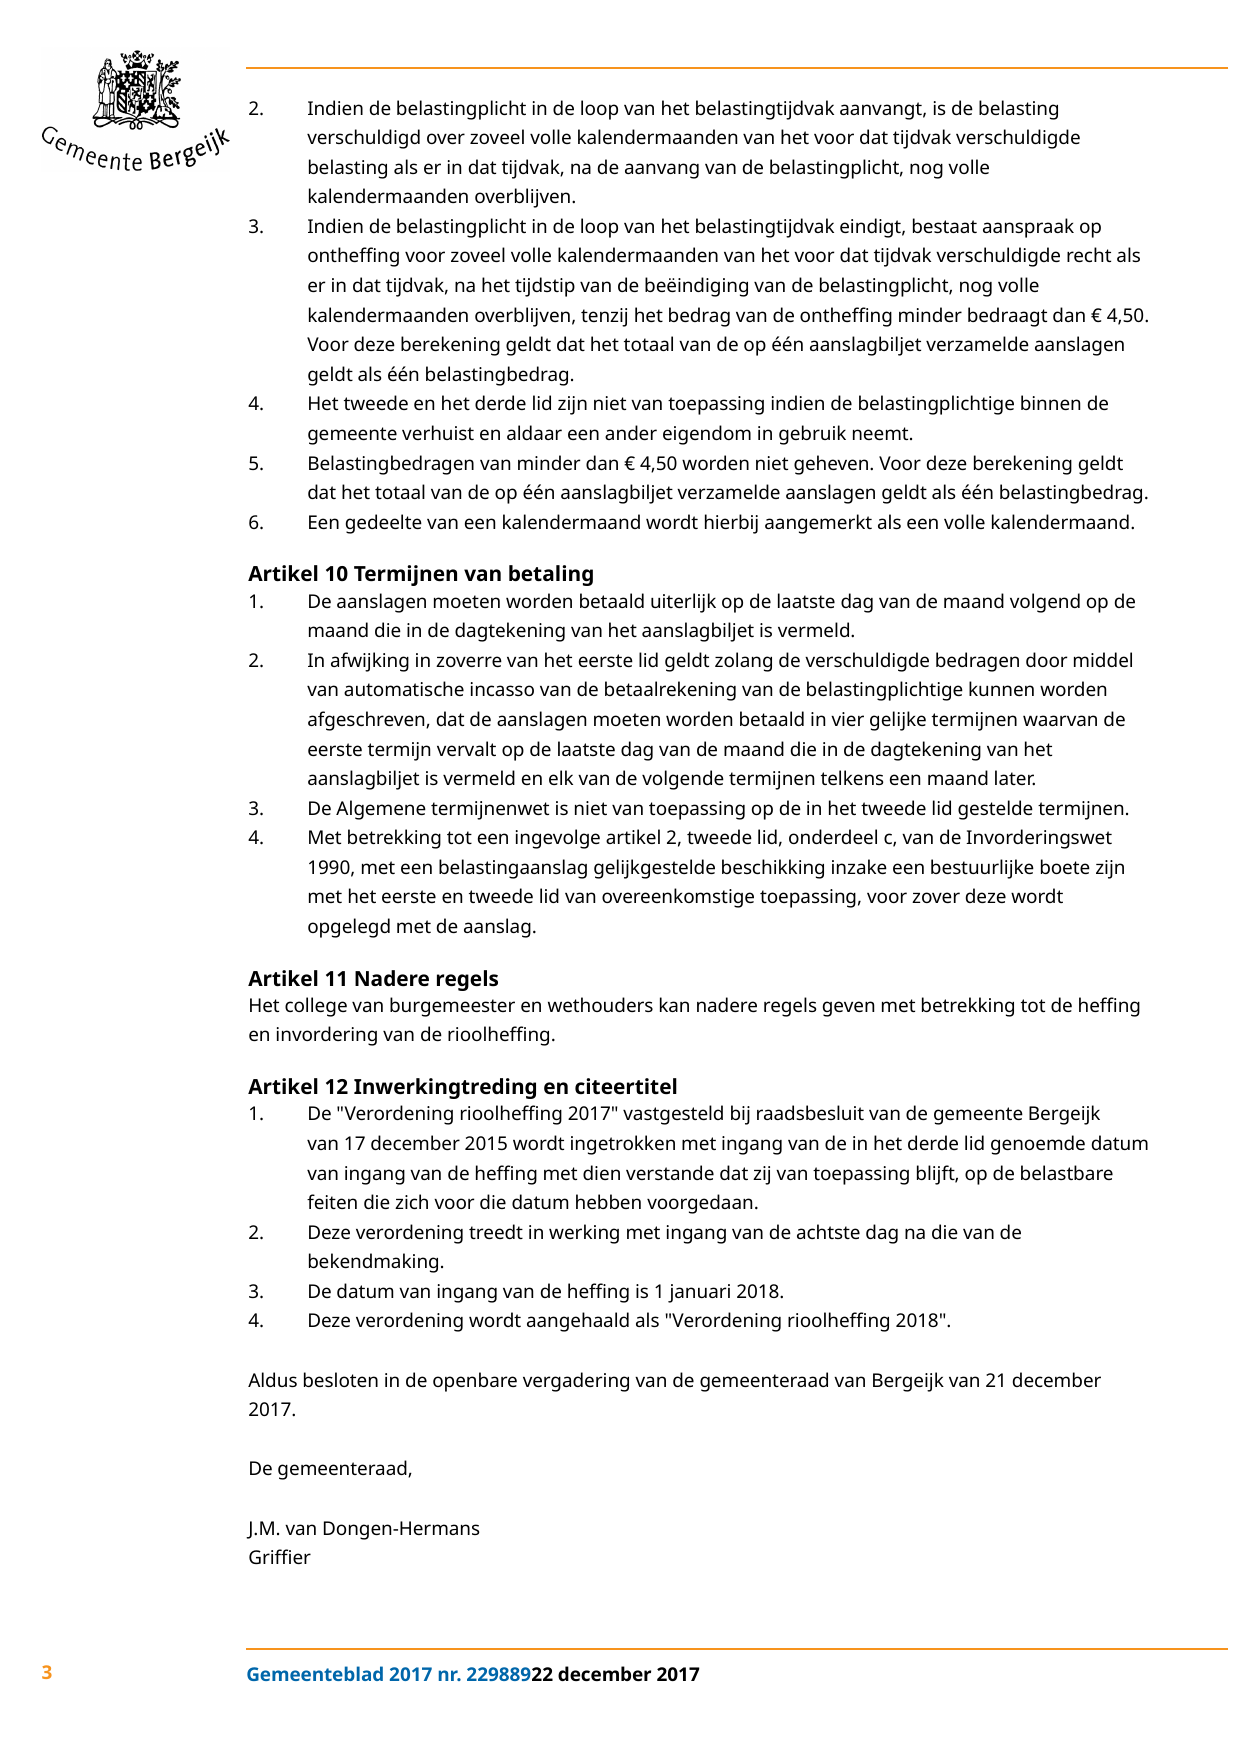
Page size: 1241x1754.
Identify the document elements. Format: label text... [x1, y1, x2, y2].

text J.M. van Dongen-Hermans [248, 1515, 1152, 1540]
list Een gedeelte van een kalendermaand wordt hierbij aangemerkt als een volle kalendermaand. [248, 509, 1152, 535]
list Deze verordening treedt in werking met ingang van de achtste dag na die van de bekendmaking. [248, 1219, 1152, 1274]
list De aanslagen moeten worden betaald uiterlijk op de laatste dag van de maand volgend op de maand die in de dagtekening van het aanslagbiljet is vermeld. [248, 588, 1152, 643]
list Belastingbedragen van minder dan € 4,50 worden niet geheven. Voor deze berekening geldt dat het totaal van de op één aanslagbiljet verzamelde aanslagen geldt als één belastingbedrag. [248, 450, 1152, 505]
text Artikel 11 Nadere regels [248, 964, 1152, 992]
list Het tweede en het derde lid zijn niet van toepassing indien de belastingplichtige binnen de gemeente verhuist en aldaar een ander eigendom in gebruik neemt. [248, 391, 1152, 446]
list Indien de belastingplicht in de loop van het belastingtijdvak eindigt, bestaat aanspraak op ontheffing voor zoveel volle kalendermaanden van het voor dat tijdvak verschuldigde recht als er in dat tijdvak, na het tijdstip van de beëindiging van de belastingplicht, nog volle kalendermaanden overblijven, tenzij het bedrag van de ontheffing minder bedraagt dan € 4,50. Voor deze berekening geldt dat het totaal van de op één aanslagbiljet verzamelde aanslagen geldt als één belastingbedrag. [248, 213, 1152, 387]
list De datum van ingang van de heffing is 1 januari 2018. [248, 1278, 1152, 1304]
text Griffier [248, 1544, 1152, 1570]
picture [41, 47, 231, 172]
list Deze verordening wordt aangehaald als "Verordening rioolheffing 2018". [248, 1308, 1152, 1333]
text Artikel 10 Termijnen van betaling [248, 559, 1152, 588]
list Met betrekking tot een ingevolge artikel 2, tweede lid, onderdeel c, van de Invorderingswet 1990, met een belastingaanslag gelijkgestelde beschikking inzake een bestuurlijke boete zijn met het eerste en tweede lid van overeenkomstige toepassing, voor zover deze wordt opgelegd met de aanslag. [248, 824, 1152, 939]
text De gemeenteraad, [248, 1456, 1152, 1481]
text Artikel 12 Inwerkingtreding en citeertitel [248, 1072, 1152, 1101]
list De "Verordening rioolheffing 2017" vastgesteld bij raadsbesluit van de gemeente Bergeijk van 17 december 2015 wordt ingetrokken met ingang van de in het derde lid genoemde datum van ingang van de heffing met dien verstande dat zij van toepassing blijft, op de belastbare feiten die zich voor die datum hebben voorgedaan. [248, 1101, 1152, 1215]
list In afwijking in zoverre van het eerste lid geldt zolang de verschuldigde bedragen door middel van automatische incasso van de betaalrekening van de belastingplichtige kunnen worden afgeschreven, dat de aanslagen moeten worden betaald in vier gelijke termijnen waarvan de eerste termijn vervalt op de laatste dag van de maand die in de dagtekening van het aanslagbiljet is vermeld en elk van de volgende termijnen telkens een maand later. [248, 647, 1152, 791]
text Het college van burgemeester en wethouders kan nadere regels geven met betrekking tot de heffing en invordering van de rioolheffing. [248, 992, 1152, 1047]
list De Algemene termijnenwet is niet van toepassing op de in het tweede lid gestelde termijnen. [248, 795, 1152, 821]
text Aldus besloten in de openbare vergadering van de gemeenteraad van Bergeijk van 21 december 2017. [248, 1367, 1152, 1422]
list Indien de belastingplicht in de loop van het belastingtijdvak aanvangt, is de belasting verschuldigd over zoveel volle kalendermaanden van het voor dat tijdvak verschuldigde belasting als er in dat tijdvak, na de aanvang van de belastingplicht, nog volle kalendermaanden overblijven. [248, 95, 1152, 209]
